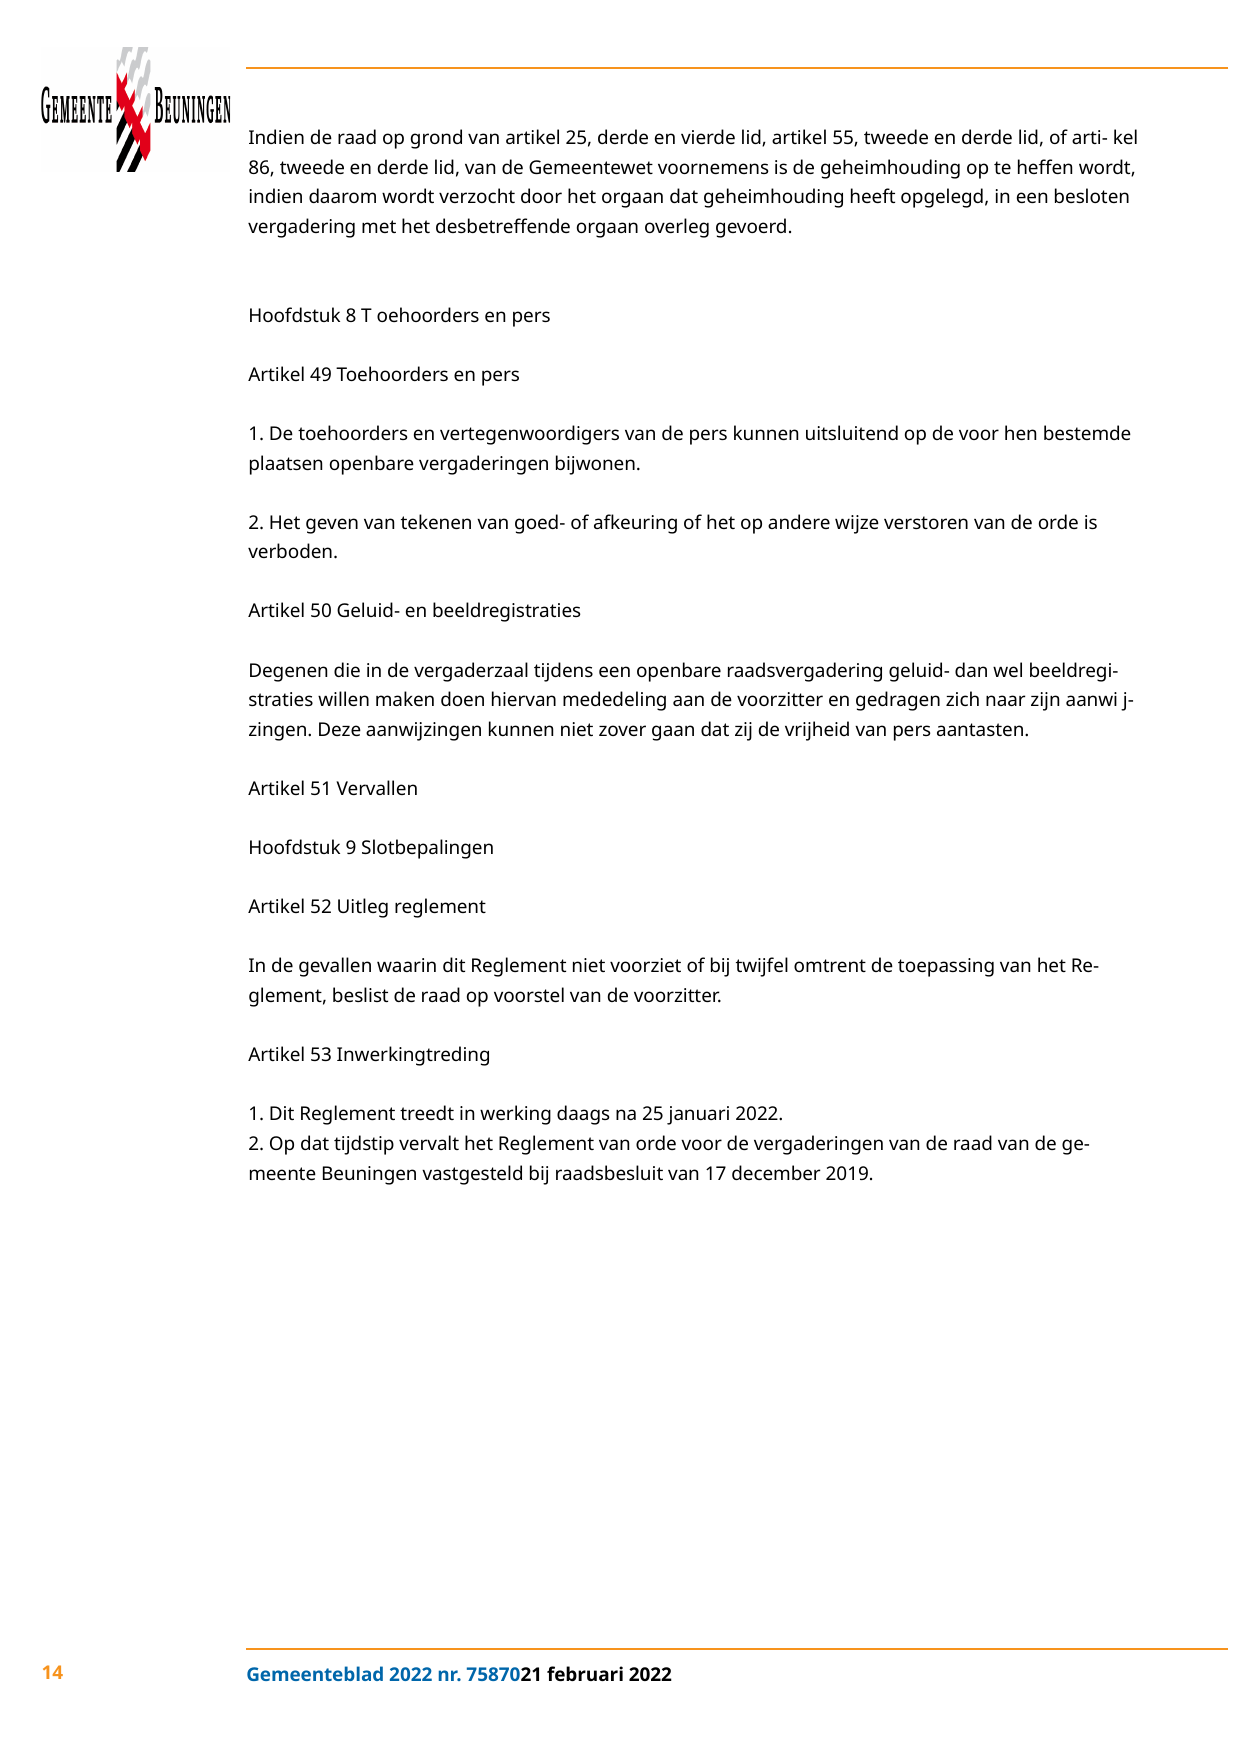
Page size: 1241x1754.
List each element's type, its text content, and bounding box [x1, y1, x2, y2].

text Artikel 49 Toehoorders en pers [248, 361, 1152, 387]
text Artikel 50 Geluid- en beeldregistraties [248, 598, 1152, 623]
text 2. Op dat tijdstip vervalt het Reglement van orde voor de vergaderingen van de raad van de ge- meente Beuningen vastgesteld bij raadsbesluit van 17 december 2019. [248, 1130, 1152, 1186]
text Indien de raad op grond van artikel 25, derde en vierde lid, artikel 55, tweede en derde lid, of arti- kel 86, tweede en derde lid, van de Gemeentewet voornemens is de geheimhouding op te heffen wordt, indien daarom wordt verzocht door het orgaan dat geheimhouding heeft opgelegd, in een besloten vergadering met het desbetreffende orgaan overleg gevoerd. [248, 124, 1152, 239]
text Degenen die in de vergaderzaal tijdens een openbare raadsvergadering geluid- dan wel beeldregi- straties willen maken doen hiervan mededeling aan de voorzitter en gedragen zich naar zijn aanwi j- zingen. Deze aanwijzingen kunnen niet zover gaan dat zij de vrijheid van pers aantasten. [248, 657, 1152, 742]
text 1. Dit Reglement treedt in werking daags na 25 januari 2022. [248, 1101, 1152, 1126]
text 2. Het geven van tekenen van goed- of afkeuring of het op andere wijze verstoren van de orde is verboden. [248, 509, 1152, 564]
picture [41, 47, 231, 172]
text 1. De toehoorders en vertegenwoordigers van de pers kunnen uitsluitend op de voor hen bestemde plaatsen openbare vergaderingen bijwonen. [248, 420, 1152, 476]
text In de gevallen waarin dit Reglement niet voorziet of bij twijfel omtrent de toepassing van het Re- glement, beslist de raad op voorstel van de voorzitter. [248, 953, 1152, 1008]
text Hoofdstuk 9 Slotbepalingen [248, 834, 1152, 860]
text Artikel 53 Inwerkingtreding [248, 1041, 1152, 1067]
text Artikel 52 Uitleg reglement [248, 893, 1152, 919]
text Artikel 51 Vervallen [248, 775, 1152, 801]
text Hoofdstuk 8 T oehoorders en pers [248, 302, 1152, 328]
